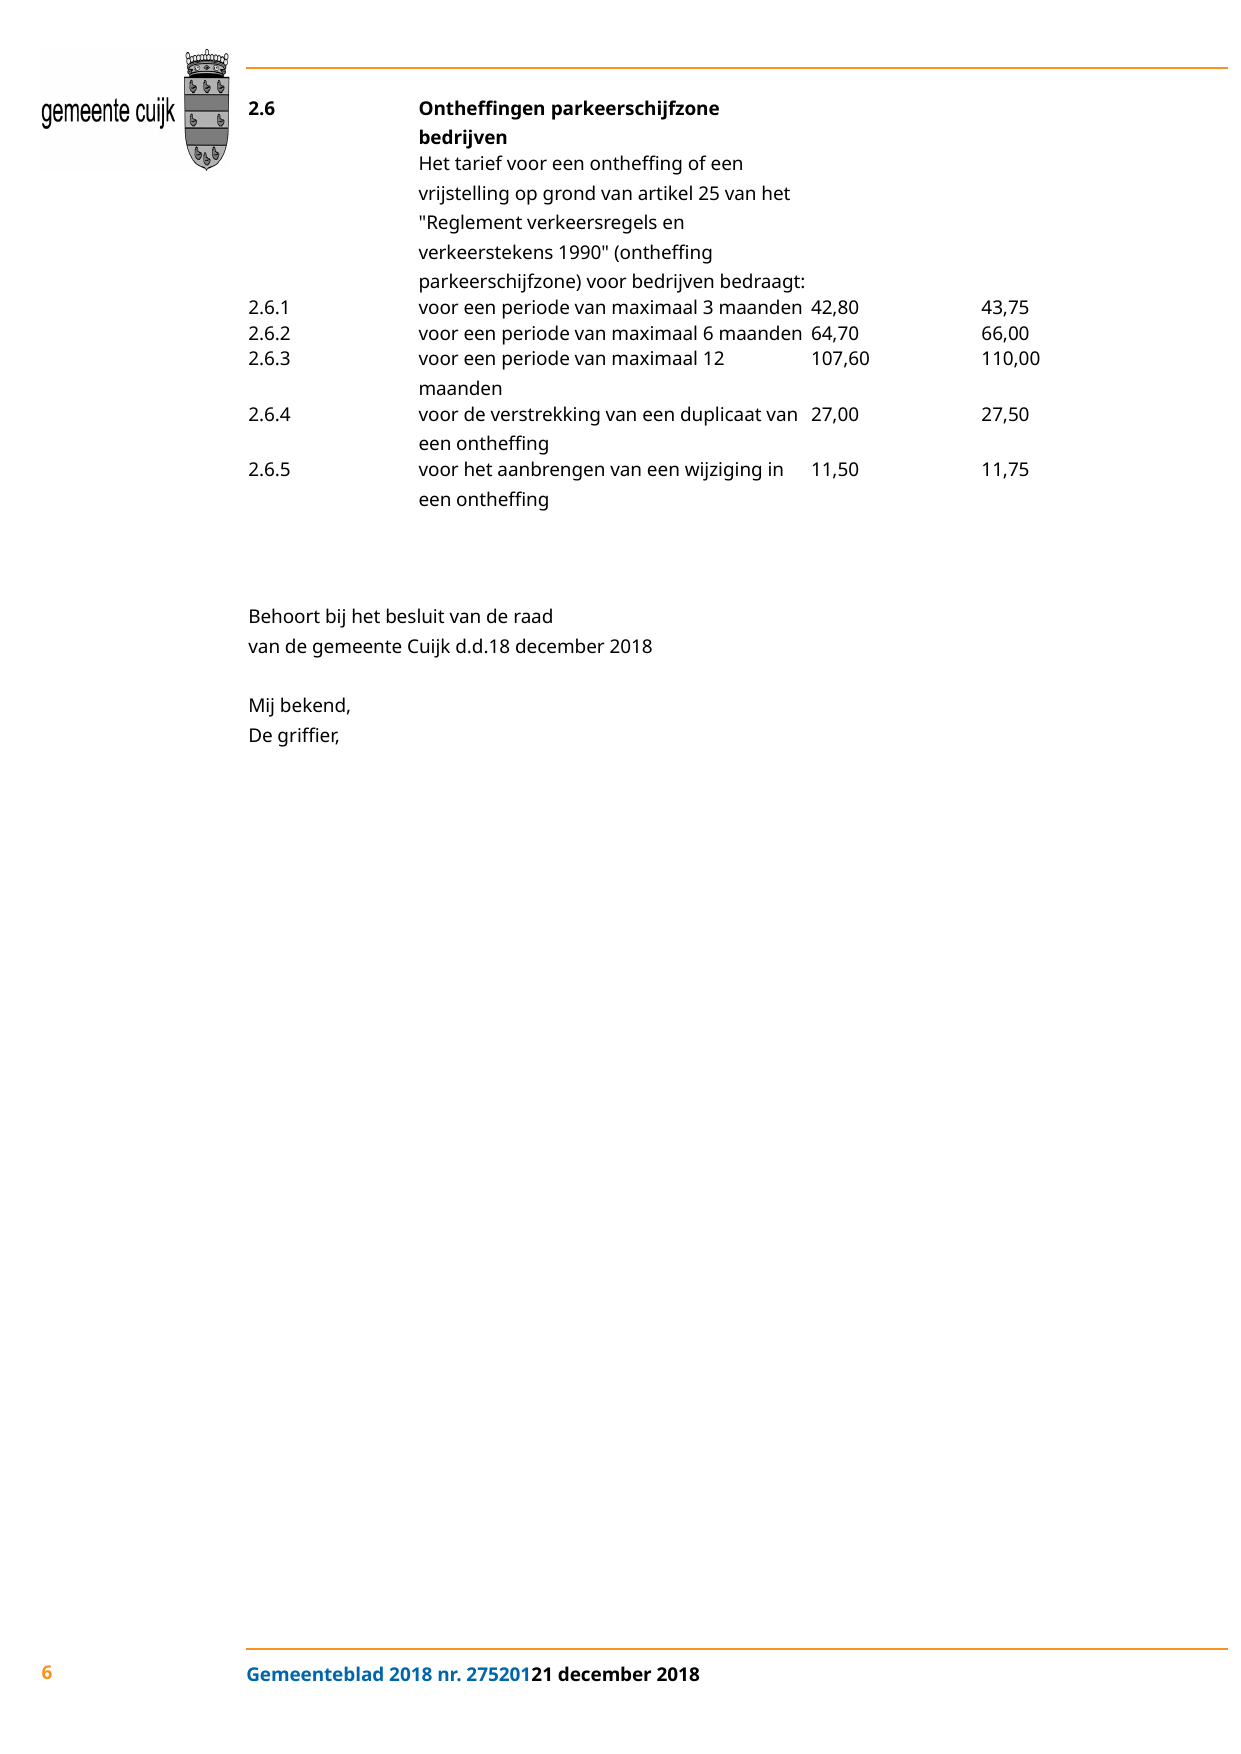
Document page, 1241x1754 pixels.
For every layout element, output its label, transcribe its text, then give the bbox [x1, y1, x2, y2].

table_cell 42,80 [811, 294, 981, 320]
table_cell Het tarief voor een ontheffing of een vrijstelling op grond van artikel 25 van het "Reglement verkeersregels en verkeerstekens 1990" (ontheffing parkeerschijfzone) voor bedrijven bedraagt: [418, 150, 811, 294]
table_cell voor een periode van maximaal 12 maanden [418, 346, 811, 401]
table_cell 110,00 [981, 346, 1152, 401]
table_cell 2.6 [248, 95, 418, 150]
table_cell 2.6.4 [248, 401, 418, 456]
table_cell 2.6.1 [248, 294, 418, 320]
table_cell 2.6.3 [248, 346, 418, 401]
table_cell 107,60 [811, 346, 981, 401]
text De griffier, [248, 722, 1152, 748]
table_cell Ontheffingen parkeerschijfzone bedrijven [418, 95, 811, 150]
table_cell 2.6.2 [248, 320, 418, 346]
table_cell voor de verstrekking van een duplicaat van een ontheffing [418, 401, 811, 456]
table_cell 27,00 [811, 401, 981, 456]
table_cell 43,75 [981, 294, 1152, 320]
table_cell 11,50 [811, 456, 981, 512]
table_cell 27,50 [981, 401, 1152, 456]
table_cell [248, 150, 418, 294]
table_cell 64,70 [811, 320, 981, 346]
table_cell voor het aanbrengen van een wijziging in een ontheffing [418, 456, 811, 512]
table_cell [811, 150, 981, 294]
text van de gemeente Cuijk d.d.18 december 2018 [248, 633, 1152, 659]
table_cell [981, 150, 1152, 294]
picture [41, 47, 231, 172]
table_cell voor een periode van maximaal 6 maanden [418, 320, 811, 346]
table_cell [981, 95, 1152, 150]
table_cell 2.6.5 [248, 456, 418, 512]
text Behoort bij het besluit van de raad [248, 603, 1152, 629]
table_cell 66,00 [981, 320, 1152, 346]
text Mij bekend, [248, 692, 1152, 718]
table_cell voor een periode van maximaal 3 maanden [418, 294, 811, 320]
table_cell 11,75 [981, 456, 1152, 512]
table_cell [811, 95, 981, 150]
